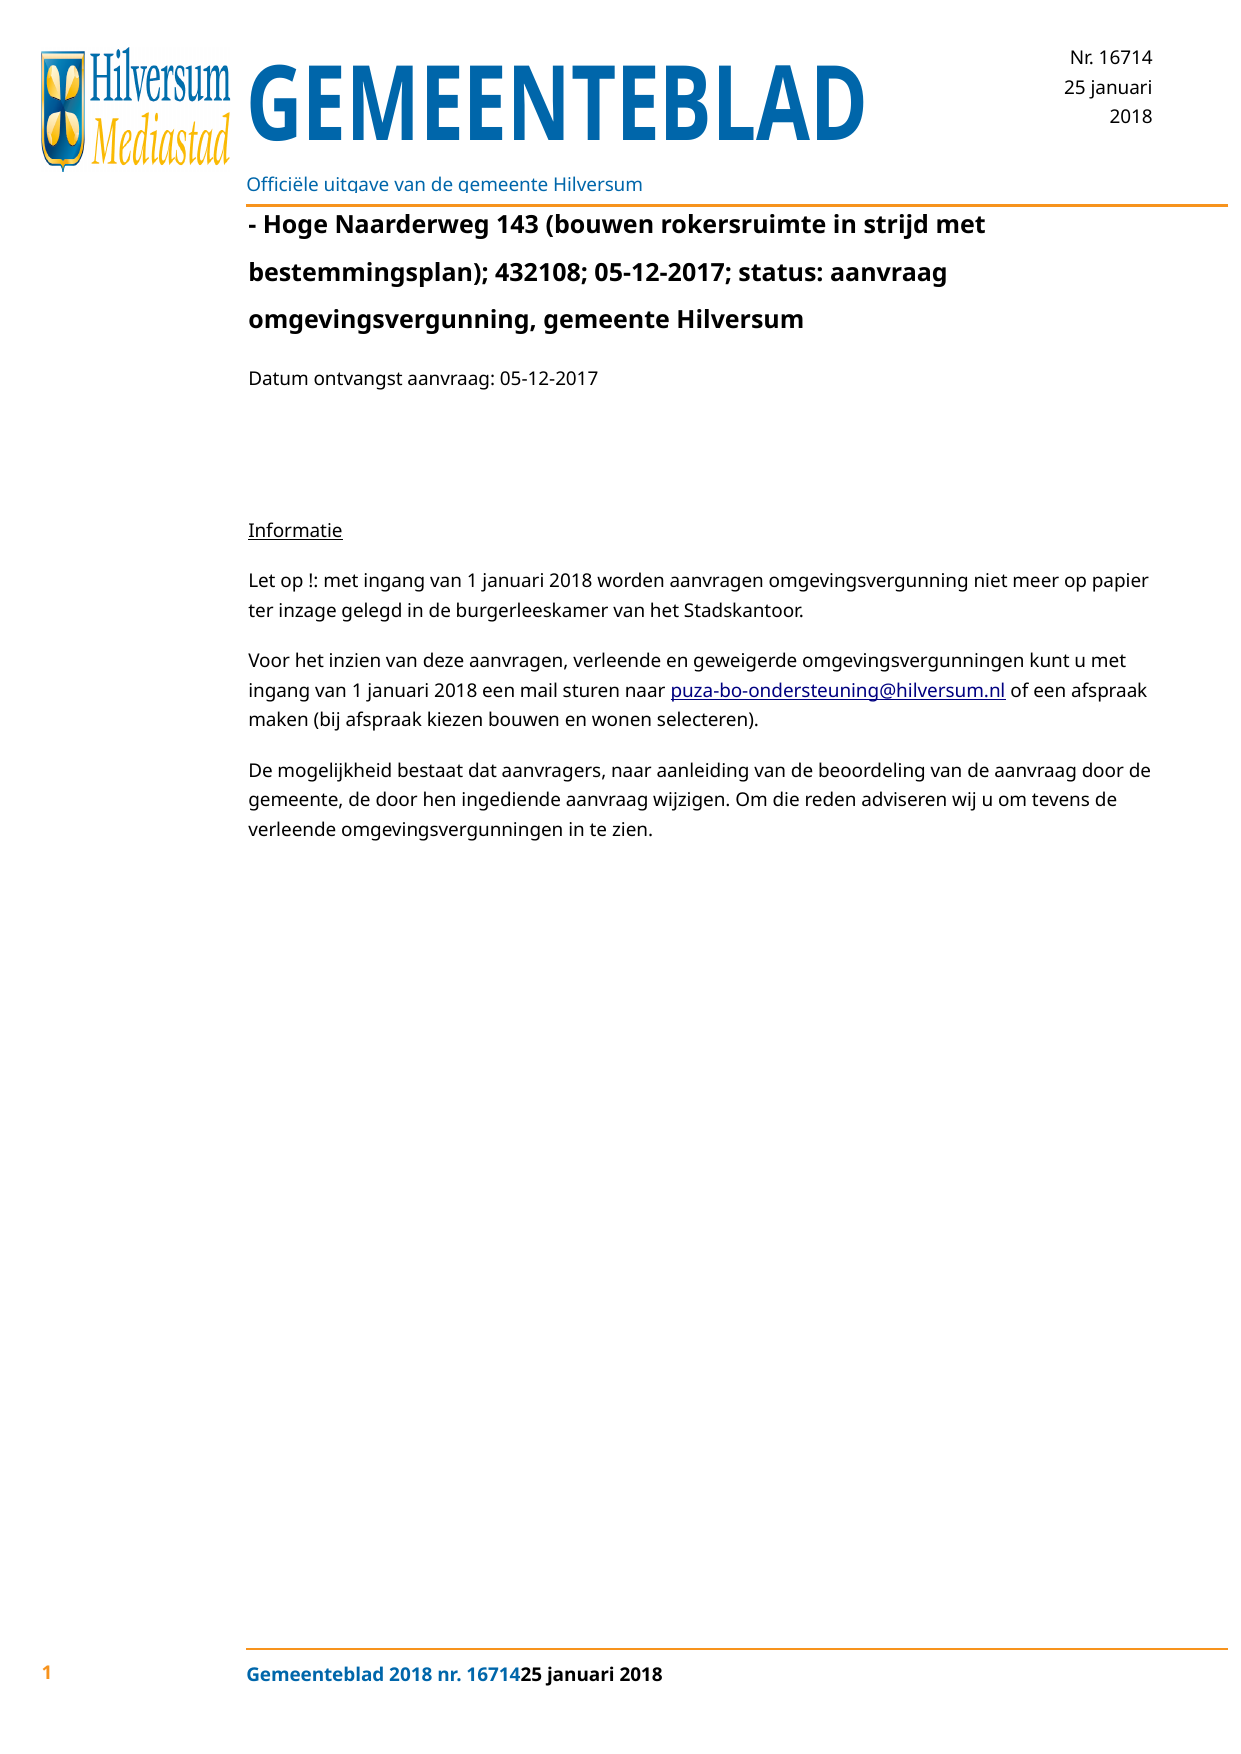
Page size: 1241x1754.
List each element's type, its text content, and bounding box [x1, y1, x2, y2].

text Datum ontvangst aanvraag: 05-12-2017 [248, 366, 1152, 391]
text De mogelijkheid bestaat dat aanvragers, naar aanleiding van de beoordeling van de aanvraag door de gemeente, de door hen ingediende aanvraag wijzigen. Om die reden adviseren wij u om tevens de verleende omgevingsvergunningen in te zien. [248, 757, 1152, 842]
text Voor het inzien van deze aanvragen, verleende en geweigerde omgevingsvergunningen kunt u met ingang van 1 januari 2018 een mail sturen naar puza-bo-ondersteuning@hilversum.nl of een afspraak maken (bij afspraak kiezen bouwen en wonen selecteren). [248, 647, 1152, 732]
text Informatie [248, 517, 1152, 542]
picture [41, 47, 231, 172]
text - Hoge Naarderweg 143 (bouwen rokersruimte in strijd met bestemmingsplan); 432108; 05-12-2017; status: aanvraag omgevingsvergunning, gemeente Hilversum [248, 207, 1152, 336]
text Let op !: met ingang van 1 januari 2018 worden aanvragen omgevingsvergunning niet meer op papier ter inzage gelegd in de burgerleeskamer van het Stadskantoor. [248, 567, 1152, 622]
